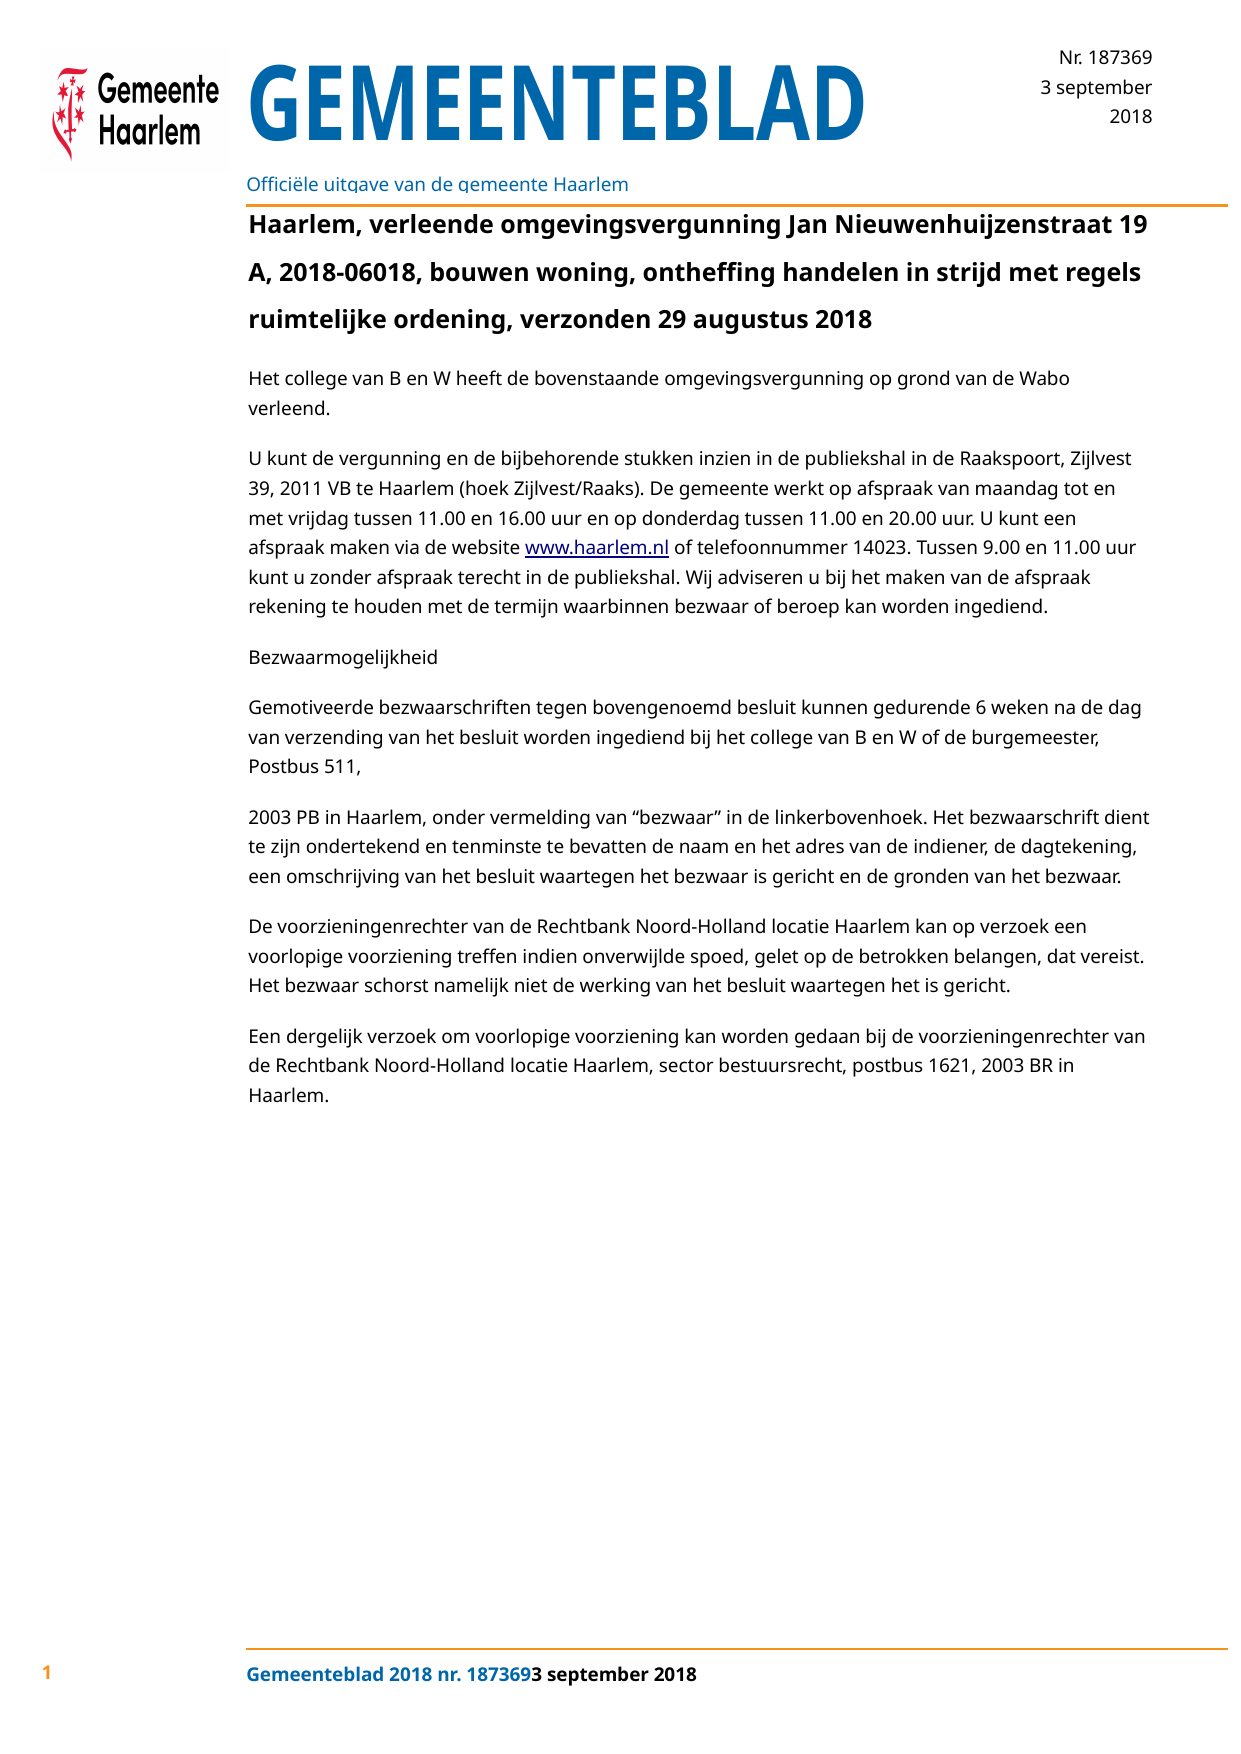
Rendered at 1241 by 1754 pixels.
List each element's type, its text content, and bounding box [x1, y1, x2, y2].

text 2003 PB in Haarlem, onder vermelding van “bezwaar” in de linkerbovenhoek. Het bezwaarschrift dient te zijn ondertekend en tenminste te bevatten de naam en het adres van de indiener, de dagtekening, een omschrijving van het besluit waartegen het bezwaar is gericht en de gronden van het bezwaar. [248, 804, 1152, 889]
text Bezwaarmogelijkheid [248, 644, 1152, 669]
text De voorzieningenrechter van de Rechtbank Noord-Holland locatie Haarlem kan op verzoek een voorlopige voorziening treffen indien onverwijlde spoed, gelet op de betrokken belangen, dat vereist. Het bezwaar schorst namelijk niet de werking van het besluit waartegen het is gericht. [248, 913, 1152, 998]
text Een dergelijk verzoek om voorlopige voorziening kan worden gedaan bij de voorzieningenrechter van de Rechtbank Noord-Holland locatie Haarlem, sector bestuursrecht, postbus 1621, 2003 BR in Haarlem. [248, 1023, 1152, 1108]
text Het college van B en W heeft de bovenstaande omgevingsvergunning op grond van de Wabo verleend. [248, 366, 1152, 421]
text U kunt de vergunning en de bijbehorende stukken inzien in de publiekshal in de Raakspoort, Zijlvest 39, 2011 VB te Haarlem (hoek Zijlvest/Raaks). De gemeente werkt op afspraak van maandag tot en met vrijdag tussen 11.00 en 16.00 uur en op donderdag tussen 11.00 en 20.00 uur. U kunt een afspraak maken via de website www.haarlem.nl of telefoonnummer 14023. Tussen 9.00 en 11.00 uur kunt u zonder afspraak terecht in de publiekshal. Wij adviseren u bij het maken van de afspraak rekening te houden met de termijn waarbinnen bezwaar of beroep kan worden ingediend. [248, 446, 1152, 619]
text Gemotiveerde bezwaarschriften tegen bovengenoemd besluit kunnen gedurende 6 weken na de dag van verzending van het besluit worden ingediend bij het college van B en W of de burgemeester, Postbus 511, [248, 694, 1152, 779]
text Haarlem, verleende omgevingsvergunning Jan Nieuwenhuijzenstraat 19 A, 2018-06018, bouwen woning, ontheffing handelen in strijd met regels ruimtelijke ordening, verzonden 29 augustus 2018 [248, 207, 1152, 336]
picture [41, 47, 231, 172]
